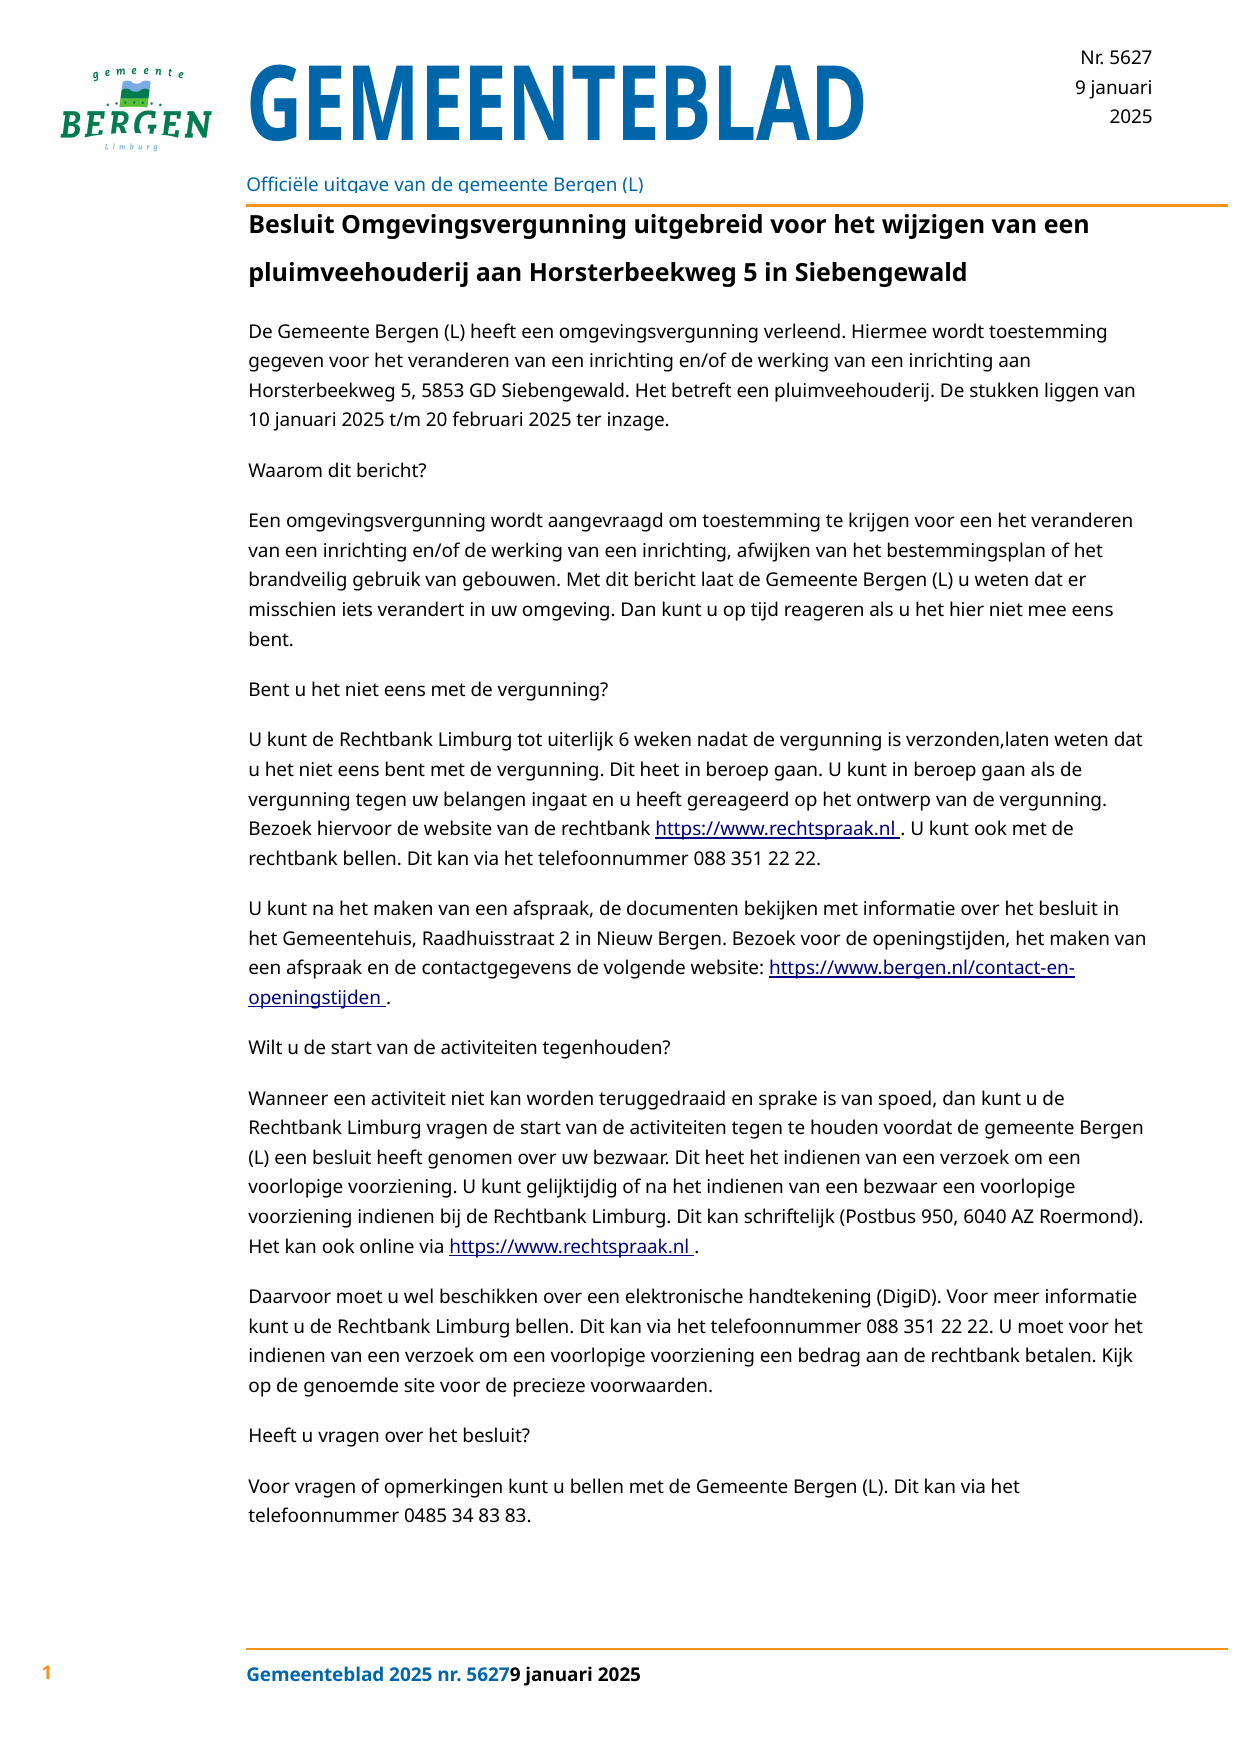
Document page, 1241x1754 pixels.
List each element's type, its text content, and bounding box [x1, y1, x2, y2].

text Wanneer een activiteit niet kan worden teruggedraaid en sprake is van spoed, dan kunt u de Rechtbank Limburg vragen de start van de activiteiten tegen te houden voordat de gemeente Bergen (L) een besluit heeft genomen over uw bezwaar. Dit heet het indienen van een verzoek om een voorlopige voorziening. U kunt gelijktijdig of na het indienen van een bezwaar een voorlopige voorziening indienen bij de Rechtbank Limburg. Dit kan schriftelijk (Postbus 950, 6040 AZ Roermond). Het kan ook online via https://www.rechtspraak.nl . [248, 1085, 1152, 1259]
text Daarvoor moet u wel beschikken over een elektronische handtekening (DigiD). Voor meer informatie kunt u de Rechtbank Limburg bellen. Dit kan via het telefoonnummer 088 351 22 22. U moet voor het indienen van een verzoek om een voorlopige voorziening een bedrag aan de rechtbank betalen. Kijk op de genoemde site voor de precieze voorwaarden. [248, 1283, 1152, 1398]
picture [41, 47, 231, 172]
text De Gemeente Bergen (L) heeft een omgevingsvergunning verleend. Hiermee wordt toestemming gegeven voor het veranderen van een inrichting en/of de werking van een inrichting aan Horsterbeekweg 5, 5853 GD Siebengewald. Het betreft een pluimveehouderij. De stukken liggen van 10 januari 2025 t/m 20 februari 2025 ter inzage. [248, 318, 1152, 432]
text Voor vragen of opmerkingen kunt u bellen met de Gemeente Bergen (L). Dit kan via het telefoonnummer 0485 34 83 83. [248, 1473, 1152, 1528]
text Besluit Omgevingsvergunning uitgebreid voor het wijzigen van een pluimveehouderij aan Horsterbeekweg 5 in Siebengewald [248, 207, 1152, 288]
text Bent u het niet eens met de vergunning? [248, 676, 1152, 702]
text Wilt u de start van de activiteiten tegenhouden? [248, 1034, 1152, 1060]
text Waarom dit bericht? [248, 457, 1152, 483]
text U kunt na het maken van een afspraak, de documenten bekijken met informatie over het besluit in het Gemeentehuis, Raadhuisstraat 2 in Nieuw Bergen. Bezoek voor de openingstijden, het maken van een afspraak en de contactgegevens de volgende website: https://www.bergen.nl/contact-en-openingstijden . [248, 895, 1152, 1010]
text U kunt de Rechtbank Limburg tot uiterlijk 6 weken nadat de vergunning is verzonden,laten weten dat u het niet eens bent met de vergunning. Dit heet in beroep gaan. U kunt in beroep gaan als de vergunning tegen uw belangen ingaat en u heeft gereageerd op het ontwerp van de vergunning. Bezoek hiervoor de website van de rechtbank https://www.rechtspraak.nl . U kunt ook met de rechtbank bellen. Dit kan via het telefoonnummer 088 351 22 22. [248, 727, 1152, 871]
text Heeft u vragen over het besluit? [248, 1422, 1152, 1448]
text Een omgevingsvergunning wordt aangevraagd om toestemming te krijgen voor een het veranderen van een inrichting en/of de werking van een inrichting, afwijken van het bestemmingsplan of het brandveilig gebruik van gebouwen. Met dit bericht laat de Gemeente Bergen (L) u weten dat er misschien iets verandert in uw omgeving. Dan kunt u op tijd reageren als u het hier niet mee eens bent. [248, 507, 1152, 652]
